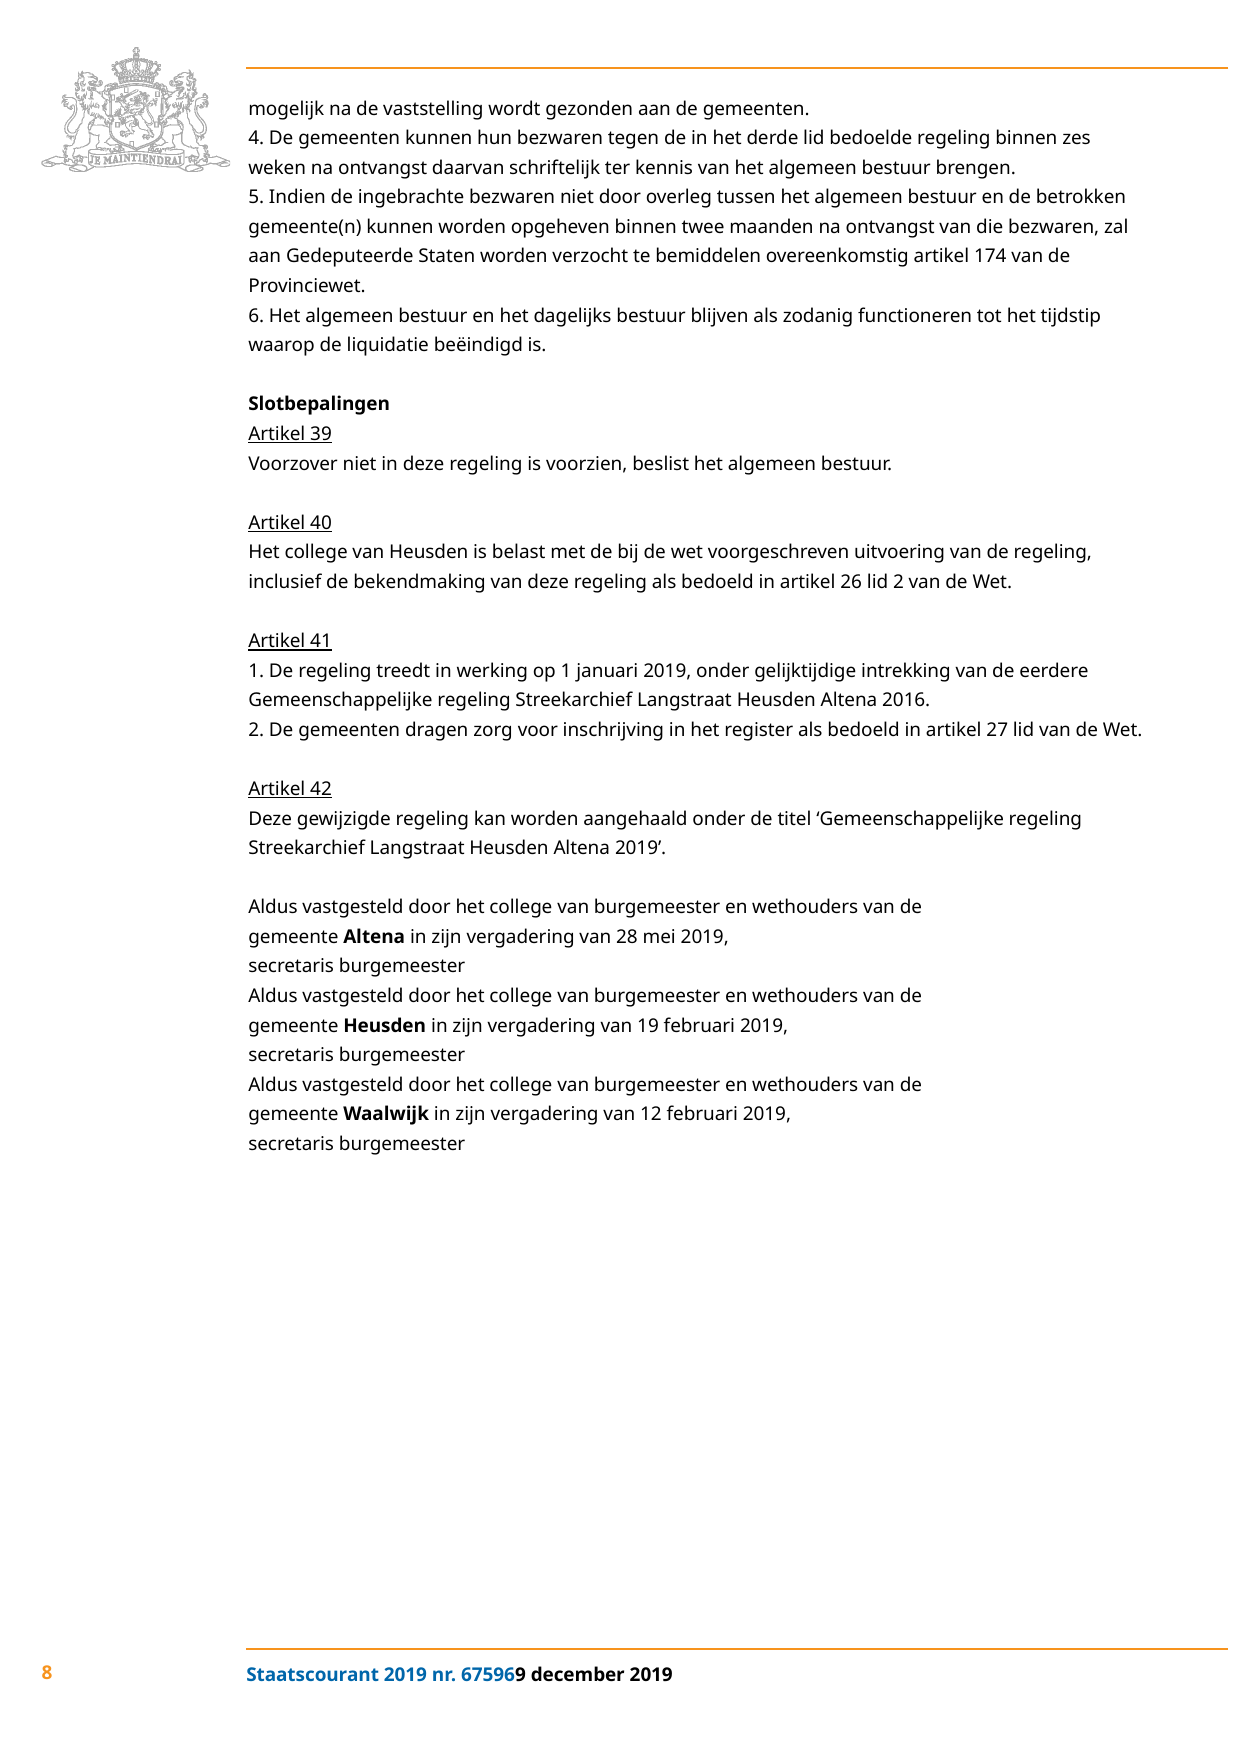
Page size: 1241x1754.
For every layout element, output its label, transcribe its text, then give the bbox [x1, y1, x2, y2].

text Aldus vastgesteld door het college van burgemeester en wethouders van de [248, 893, 1152, 919]
text gemeente Waalwijk in zijn vergadering van 12 februari 2019, [248, 1101, 1152, 1126]
text 1. De regeling treedt in werking op 1 januari 2019, onder gelijktijdige intrekking van de eerdere Gemeenschappelijke regeling Streekarchief Langstraat Heusden Altena 2016. [248, 657, 1152, 712]
text gemeente Altena in zijn vergadering van 28 mei 2019, [248, 923, 1152, 949]
text Artikel 39 [248, 420, 1152, 446]
text Artikel 41 [248, 627, 1152, 653]
text secretaris burgemeester [248, 1041, 1152, 1067]
text mogelijk na de vaststelling wordt gezonden aan de gemeenten. [248, 95, 1152, 121]
text Aldus vastgesteld door het college van burgemeester en wethouders van de [248, 1071, 1152, 1097]
text Artikel 40 [248, 509, 1152, 535]
text secretaris burgemeester [248, 953, 1152, 978]
text Artikel 42 [248, 775, 1152, 801]
picture [41, 47, 231, 172]
text Het college van Heusden is belast met de bij de wet voorgeschreven uitvoering van de regeling, inclusief de bekendmaking van deze regeling als bedoeld in artikel 26 lid 2 van de Wet. [248, 538, 1152, 594]
text 6. Het algemeen bestuur en het dagelijks bestuur blijven als zodanig functioneren tot het tijdstip waarop de liquidatie beëindigd is. [248, 302, 1152, 357]
text secretaris burgemeester [248, 1130, 1152, 1156]
text Slotbepalingen [248, 391, 1152, 416]
text Voorzover niet in deze regeling is voorzien, beslist het algemeen bestuur. [248, 450, 1152, 476]
text 2. De gemeenten dragen zorg voor inschrijving in het register als bedoeld in artikel 27 lid van de Wet. [248, 716, 1152, 742]
text Deze gewijzigde regeling kan worden aangehaald onder de titel ‘Gemeenschappelijke regeling Streekarchief Langstraat Heusden Altena 2019’. [248, 805, 1152, 860]
text gemeente Heusden in zijn vergadering van 19 februari 2019, [248, 1012, 1152, 1038]
text Aldus vastgesteld door het college van burgemeester en wethouders van de [248, 982, 1152, 1008]
text 5. Indien de ingebrachte bezwaren niet door overleg tussen het algemeen bestuur en de betrokken gemeente(n) kunnen worden opgeheven binnen twee maanden na ontvangst van die bezwaren, zal aan Gedeputeerde Staten worden verzocht te bemiddelen overeenkomstig artikel 174 van de Provinciewet. [248, 183, 1152, 298]
text 4. De gemeenten kunnen hun bezwaren tegen de in het derde lid bedoelde regeling binnen zes weken na ontvangst daarvan schriftelijk ter kennis van het algemeen bestuur brengen. [248, 124, 1152, 180]
